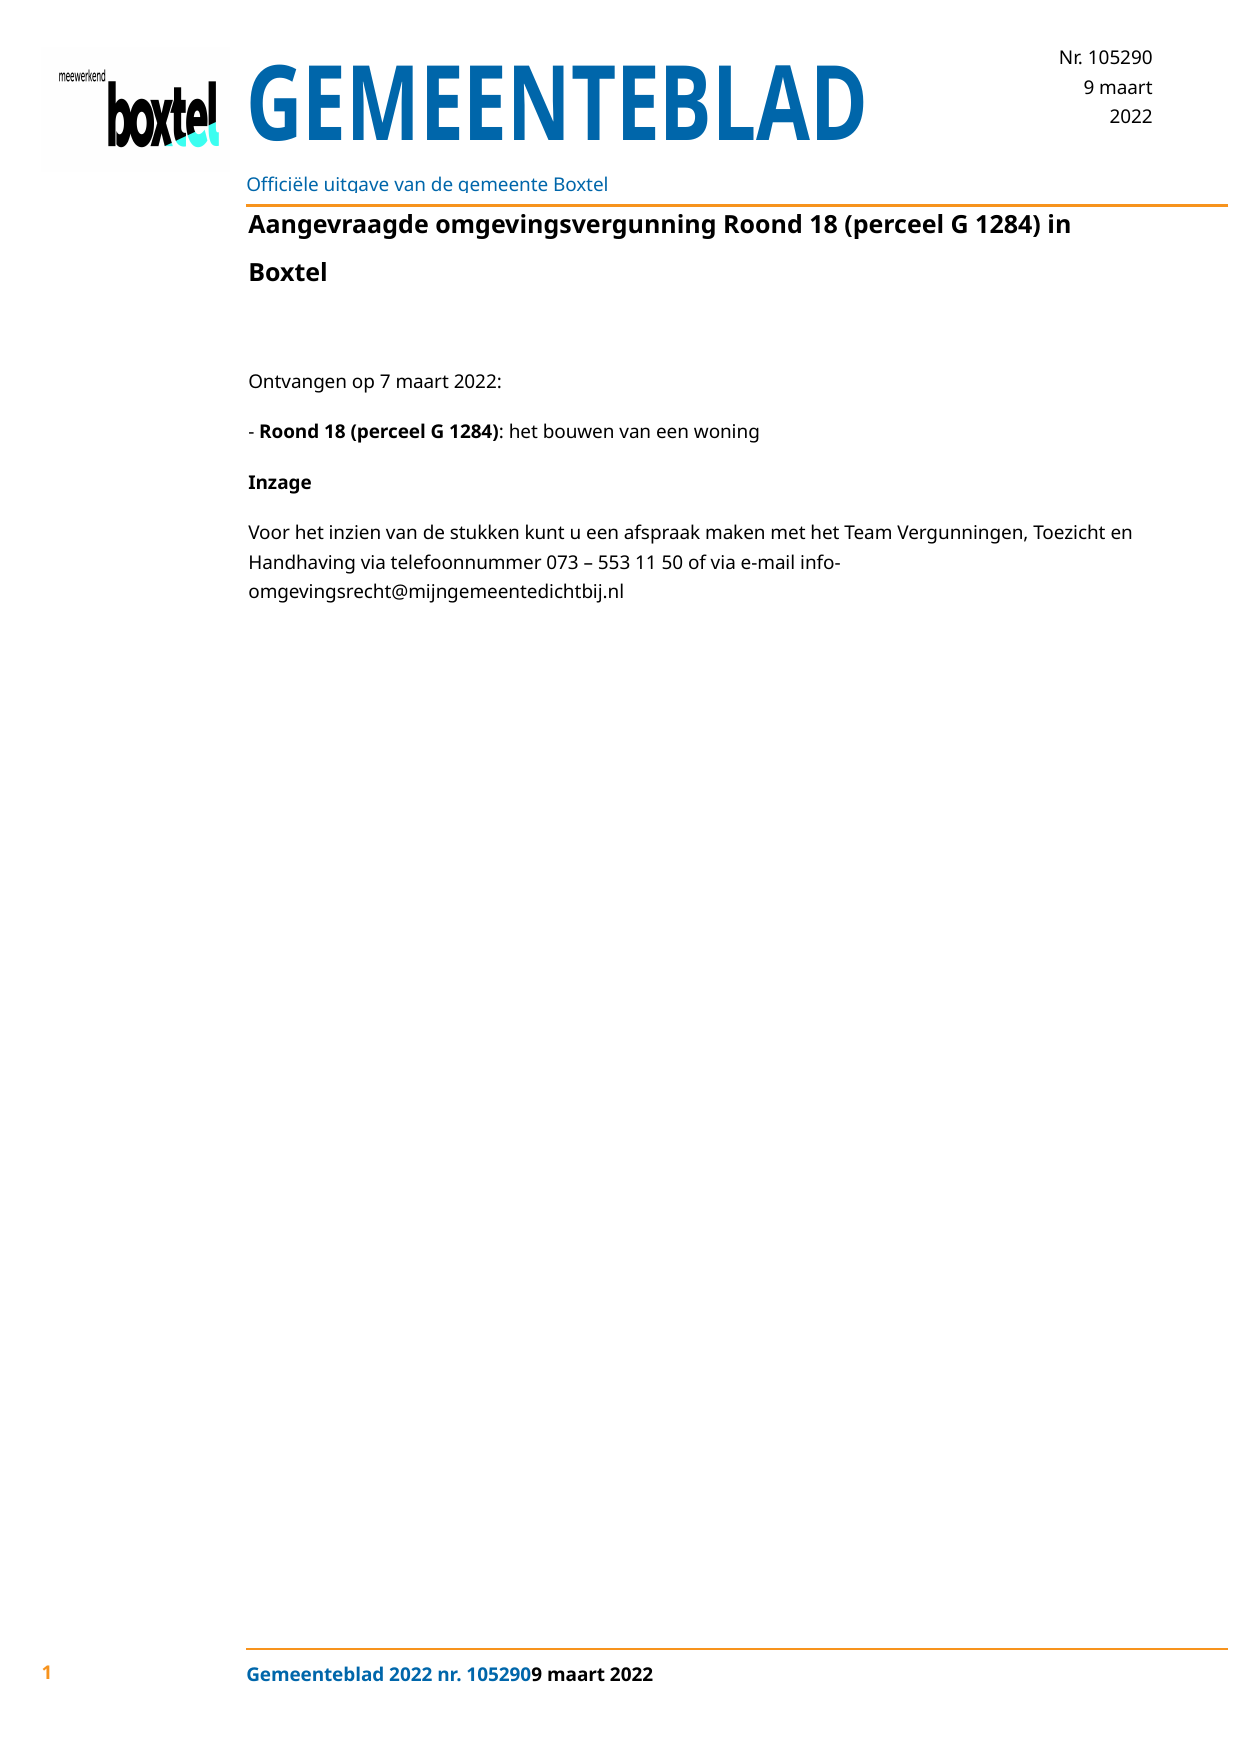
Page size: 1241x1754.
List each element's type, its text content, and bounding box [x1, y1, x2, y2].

text Aangevraagde omgevingsvergunning Roond 18 (perceel G 1284) in Boxtel [248, 207, 1152, 288]
text Ontvangen op 7 maart 2022: [248, 368, 1152, 394]
picture [41, 47, 231, 172]
text Voor het inzien van de stukken kunt u een afspraak maken met het Team Vergunningen, Toezicht en Handhaving via telefoonnummer 073 – 553 11 50 of via e-mail info-omgevingsrecht@mijngemeentedichtbij.nl [248, 519, 1152, 604]
text - Roond 18 (perceel G 1284): het bouwen van een woning [248, 419, 1152, 444]
text Inzage [248, 469, 1152, 495]
